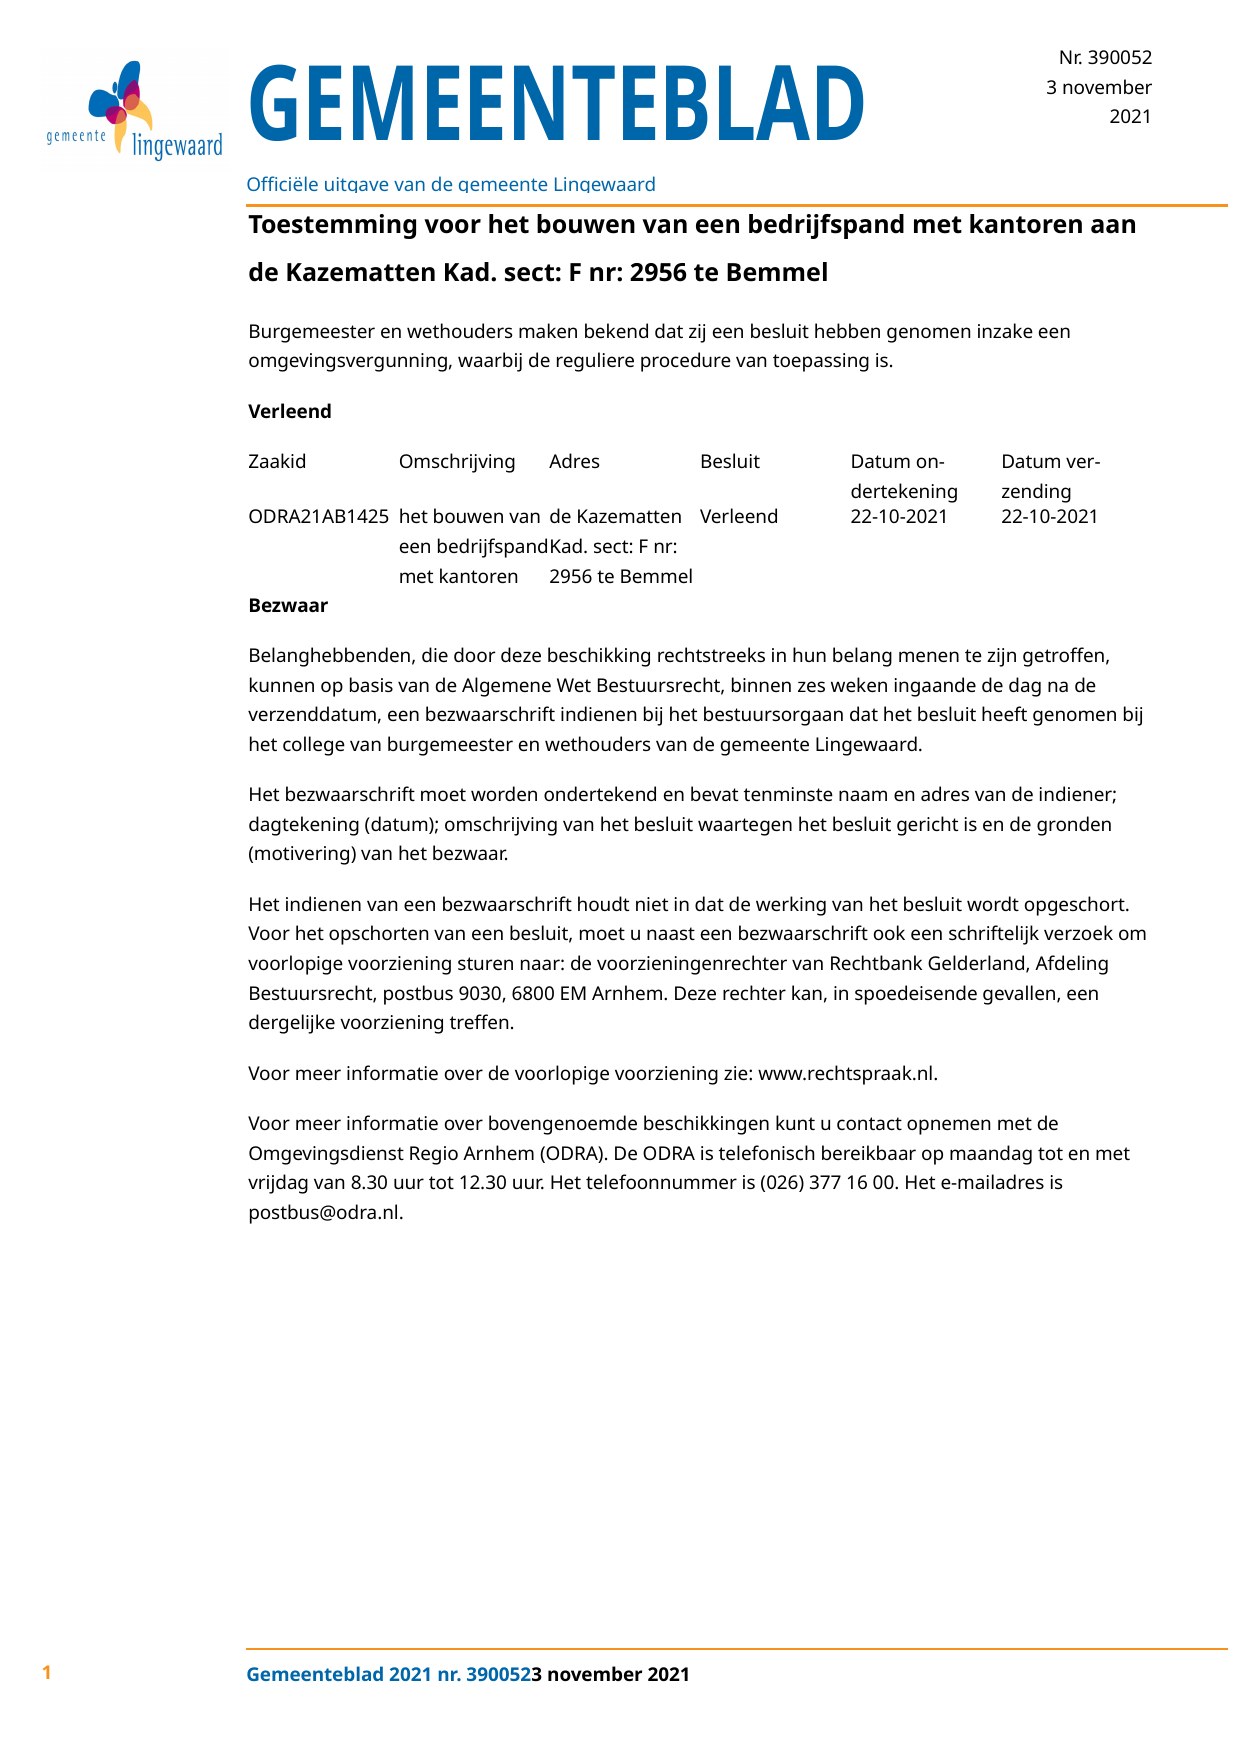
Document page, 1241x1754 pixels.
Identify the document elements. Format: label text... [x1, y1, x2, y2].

text Verleend [248, 398, 1152, 424]
text Belanghebbenden, die door deze beschikking rechtstreeks in hun belang menen te zijn getroffen, kunnen op basis van de Algemene Wet Bestuursrecht, binnen zes weken ingaande de dag na de verzenddatum, een bezwaarschrift indienen bij het bestuursorgaan dat het besluit heeft genomen bij het college van burgemeester en wethouders van de gemeente Lingewaard. [248, 642, 1152, 757]
table_cell 22-10-2021 [1001, 504, 1152, 589]
text Het bezwaarschrift moet worden ondertekend en bevat tenminste naam en adres van de indiener; dagtekening (datum); omschrijving van het besluit waartegen het besluit gericht is en de gronden (motivering) van het bezwaar. [248, 781, 1152, 866]
table_header Besluit [700, 449, 850, 504]
text Voor meer informatie over de voorlopige voorziening zie: www.rechtspraak.nl. [248, 1060, 1152, 1086]
table_cell Verleend [700, 504, 850, 589]
table_header Datum ver-zending [1001, 449, 1152, 504]
table_header Zaakid [248, 449, 398, 504]
text Voor meer informatie over bovengenoemde beschikkingen kunt u contact opnemen met de Omgevingsdienst Regio Arnhem (ODRA). De ODRA is telefonisch bereikbaar op maandag tot en met vrijdag van 8.30 uur tot 12.30 uur. Het telefoonnummer is (026) 377 16 00. Het e-mailadres is postbus@odra.nl. [248, 1110, 1152, 1225]
table_header Omschrijving [399, 449, 549, 504]
table_cell ODRA21AB1425 [248, 504, 398, 589]
table_header Datum on-dertekening [850, 449, 1001, 504]
text Bezwaar [248, 592, 1152, 618]
table_cell de Kazematten Kad. sect: F nr: 2956 te Bemmel [549, 504, 700, 589]
text Toestemming voor het bouwen van een bedrijfspand met kantoren aan de Kazematten Kad. sect: F nr: 2956 te Bemmel [248, 207, 1152, 288]
table_cell het bouwen van een bedrijfspand met kantoren [399, 504, 549, 589]
table_header Adres [549, 449, 700, 504]
table_cell 22-10-2021 [850, 504, 1001, 589]
text Het indienen van een bezwaarschrift houdt niet in dat de werking van het besluit wordt opgeschort. Voor het opschorten van een besluit, moet u naast een bezwaarschrift ook een schriftelijk verzoek om voorlopige voorziening sturen naar: de voorzieningenrechter van Rechtbank Gelderland, Afdeling Bestuursrecht, postbus 9030, 6800 EM Arnhem. Deze rechter kan, in spoedeisende gevallen, een dergelijke voorziening treffen. [248, 891, 1152, 1035]
text Burgemeester en wethouders maken bekend dat zij een besluit hebben genomen inzake een omgevingsvergunning, waarbij de reguliere procedure van toepassing is. [248, 318, 1152, 373]
picture [41, 47, 231, 172]
